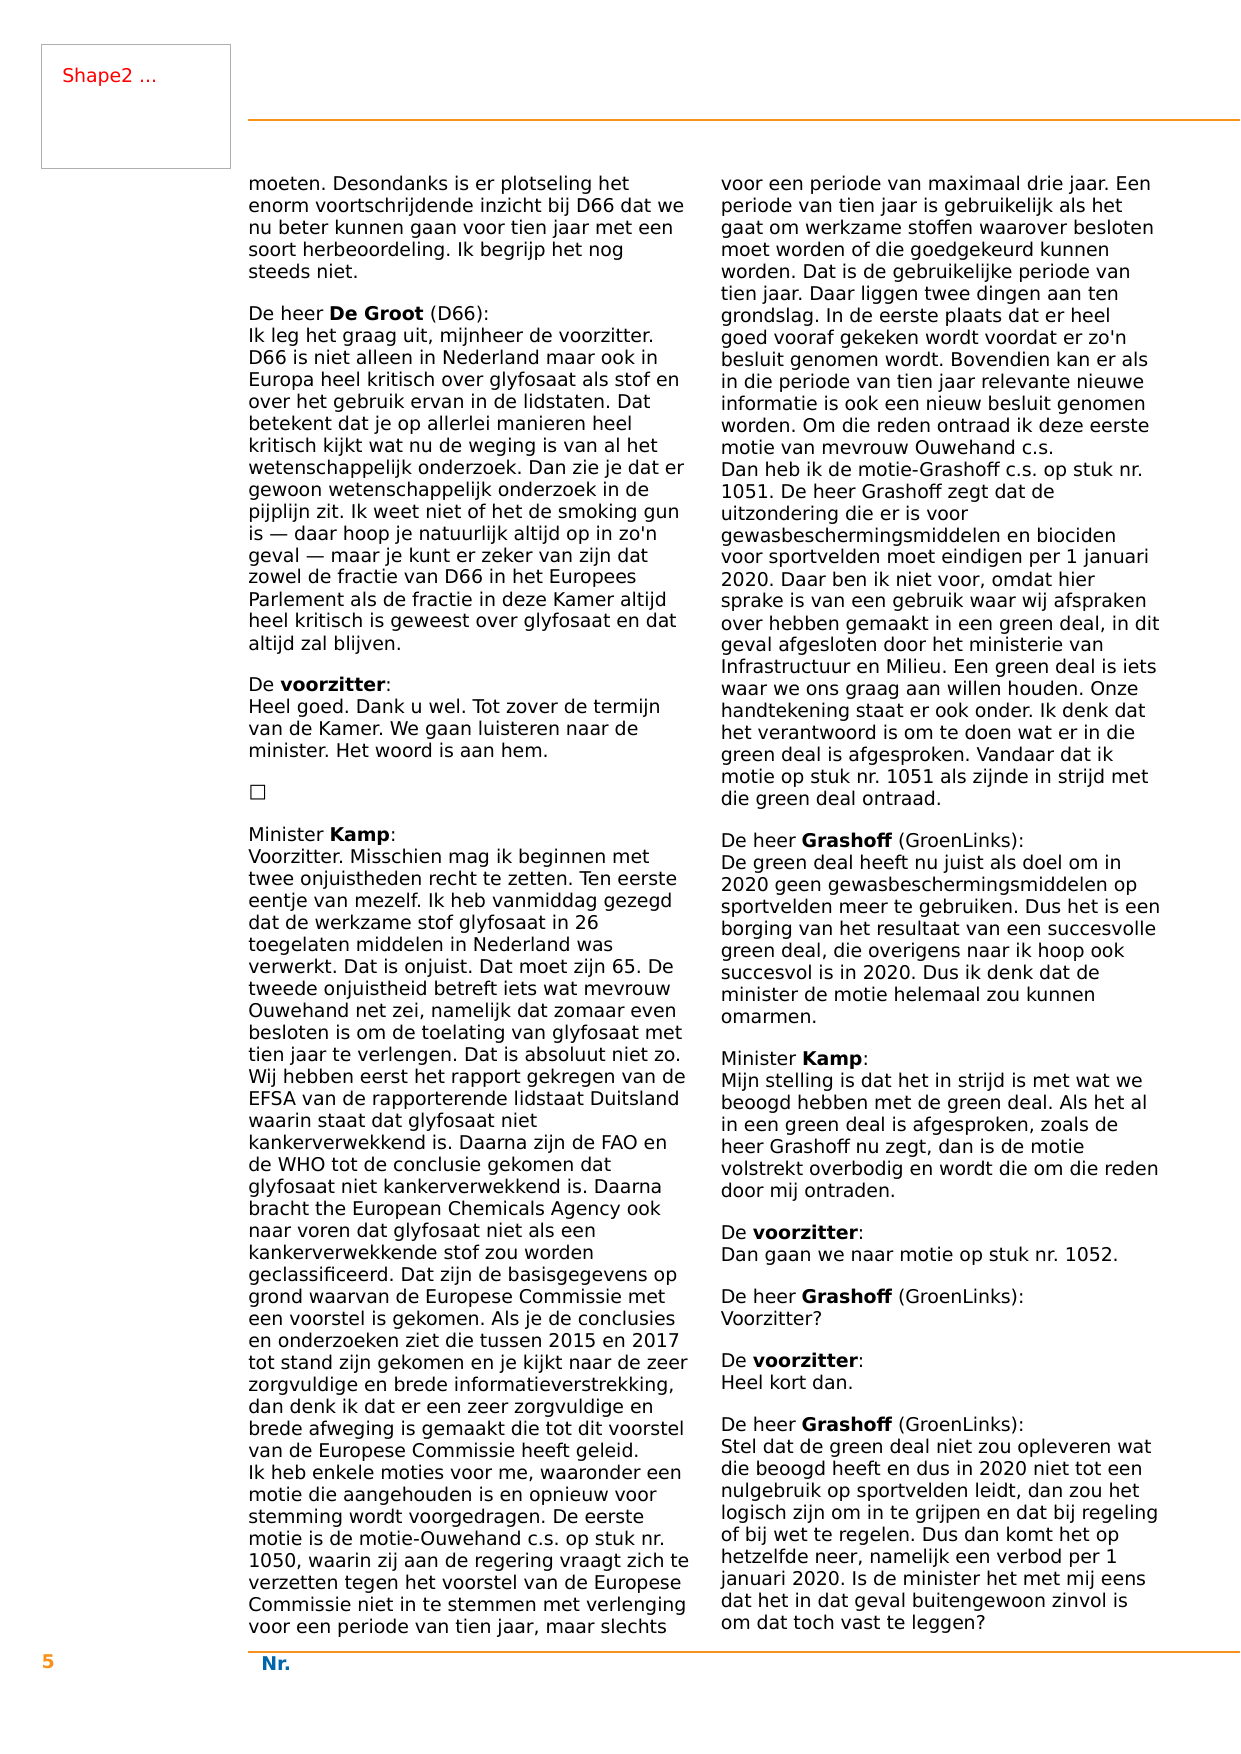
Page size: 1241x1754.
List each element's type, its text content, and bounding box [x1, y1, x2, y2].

text Voorzitter? [721, 1308, 1163, 1330]
text De voorzitter: [248, 674, 691, 696]
text Minister Kamp: [248, 824, 691, 846]
text De heer Grashoff (GroenLinks): [721, 830, 1163, 852]
text Minister Kamp: [721, 1048, 1163, 1070]
text De heer De Groot (D66): [248, 303, 691, 325]
text Heel goed. Dank u wel. Tot zover de termijn van de Kamer. We gaan luisteren naar de minister. Het woord is aan hem. [248, 696, 691, 762]
text Ik heb enkele moties voor me, waaronder een motie die aangehouden is en opnieuw voor stemming wordt voorgedragen. De eerste motie is de motie-Ouwehand c.s. op stuk nr. 1050, waarin zij aan de regering vraagt zich te verzetten tegen het voorstel van de Europese Commissie niet in te stemmen met verlenging voor een periode van tien jaar, maar slechts [248, 1462, 691, 1637]
text De voorzitter: [721, 1222, 1163, 1244]
text Ik leg het graag uit, mijnheer de voorzitter. D66 is niet alleen in Nederland maar ook in Europa heel kritisch over glyfosaat als stof en over het gebruik ervan in de lidstaten. Dat betekent dat je op allerlei manieren heel kritisch kijkt wat nu de weging is van al het wetenschappelijk onderzoek. Dan zie je dat er gewoon wetenschappelijk onderzoek in de pijplijn zit. Ik weet niet of het de smoking gun is — daar hoop je natuurlijk altijd op in zo'n geval — maar je kunt er zeker van zijn dat zowel de fractie van D66 in het Europees Parlement als de fractie in deze Kamer altijd heel kritisch is geweest over glyfosaat en dat altijd zal blijven. [248, 325, 691, 654]
text Stel dat de green deal niet zou opleveren wat die beoogd heeft en dus in 2020 niet tot een nulgebruik op sportvelden leidt, dan zou het logisch zijn om in te grijpen en dat bij regeling of bij wet te regelen. Dus dan komt het op hetzelfde neer, namelijk een verbod per 1 januari 2020. Is de minister het met mij eens dat het in dat geval buitengewoon zinvol is om dat toch vast te leggen? [721, 1436, 1163, 1633]
text voor een periode van maximaal drie jaar. Een periode van tien jaar is gebruikelijk als het gaat om werkzame stoffen waarover besloten moet worden of die goedgekeurd kunnen worden. Dat is de gebruikelijke periode van tien jaar. Daar liggen twee dingen aan ten grondslag. In de eerste plaats dat er heel goed vooraf gekeken wordt voordat er zo'n besluit genomen wordt. Bovendien kan er als in die periode van tien jaar relevante nieuwe informatie is ook een nieuw besluit genomen worden. Om die reden ontraad ik deze eerste motie van mevrouw Ouwehand c.s. [721, 173, 1163, 458]
text De heer Grashoff (GroenLinks): [721, 1286, 1163, 1308]
text De green deal heeft nu juist als doel om in 2020 geen gewasbeschermingsmiddelen op sportvelden meer te gebruiken. Dus het is een borging van het resultaat van een succesvolle green deal, die overigens naar ik hoop ook succesvol is in 2020. Dus ik denk dat de minister de motie helemaal zou kunnen omarmen. [721, 852, 1163, 1028]
text Voorzitter. Misschien mag ik beginnen met twee onjuistheden recht te zetten. Ten eerste eentje van mezelf. Ik heb vanmiddag gezegd dat de werkzame stof glyfosaat in 26 toegelaten middelen in Nederland was verwerkt. Dat is onjuist. Dat moet zijn 65. De tweede onjuistheid betreft iets wat mevrouw Ouwehand net zei, namelijk dat zomaar even besloten is om de toelating van glyfosaat met tien jaar te verlengen. Dat is absoluut niet zo. Wij hebben eerst het rapport gekregen van de EFSA van de rapporterende lidstaat Duitsland waarin staat dat glyfosaat niet kankerverwekkend is. Daarna zijn de FAO en de WHO tot de conclusie gekomen dat glyfosaat niet kankerverwekkend is. Daarna bracht the European Chemicals Agency ook naar voren dat glyfosaat niet als een kankerverwekkende stof zou worden geclassificeerd. Dat zijn de basisgegevens op grond waarvan de Europese Commissie met een voorstel is gekomen. Als je de conclusies en onderzoeken ziet die tussen 2015 en 2017 tot stand zijn gekomen en je kijkt naar de zeer zorgvuldige en brede informatieverstrekking, dan denk ik dat er een zeer zorgvuldige en brede afweging is gemaakt die tot dit voorstel van de Europese Commissie heeft geleid. [248, 846, 691, 1462]
text Heel kort dan. [721, 1372, 1163, 1394]
text Dan heb ik de motie-Grashoff c.s. op stuk nr. 1051. De heer Grashoff zegt dat de uitzondering die er is voor gewasbeschermingsmiddelen en biociden voor sportvelden moet eindigen per 1 januari 2020. Daar ben ik niet voor, omdat hier sprake is van een gebruik waar wij afspraken over hebben gemaakt in een green deal, in dit geval afgesloten door het ministerie van Infrastructuur en Milieu. Een green deal is iets waar we ons graag aan willen houden. Onze handtekening staat er ook onder. Ik denk dat het verantwoord is om te doen wat er in die green deal is afgesproken. Vandaar dat ik motie op stuk nr. 1051 als zijnde in strijd met die green deal ontraad. [721, 458, 1163, 810]
text moeten. Desondanks is er plotseling het enorm voortschrijdende inzicht bij D66 dat we nu beter kunnen gaan voor tien jaar met een soort herbeoordeling. Ik begrijp het nog steeds niet. [248, 173, 691, 283]
text De heer Grashoff (GroenLinks): [721, 1414, 1163, 1436]
text Dan gaan we naar motie op stuk nr. 1052. [721, 1244, 1163, 1266]
text De voorzitter: [721, 1350, 1163, 1372]
text Mijn stelling is dat het in strijd is met wat we beoogd hebben met de green deal. Als het al in een green deal is afgesproken, zoals de heer Grashoff nu zegt, dan is de motie volstrekt overbodig en wordt die om die reden door mij ontraden. [721, 1070, 1163, 1202]
text ⬜ [248, 782, 691, 804]
